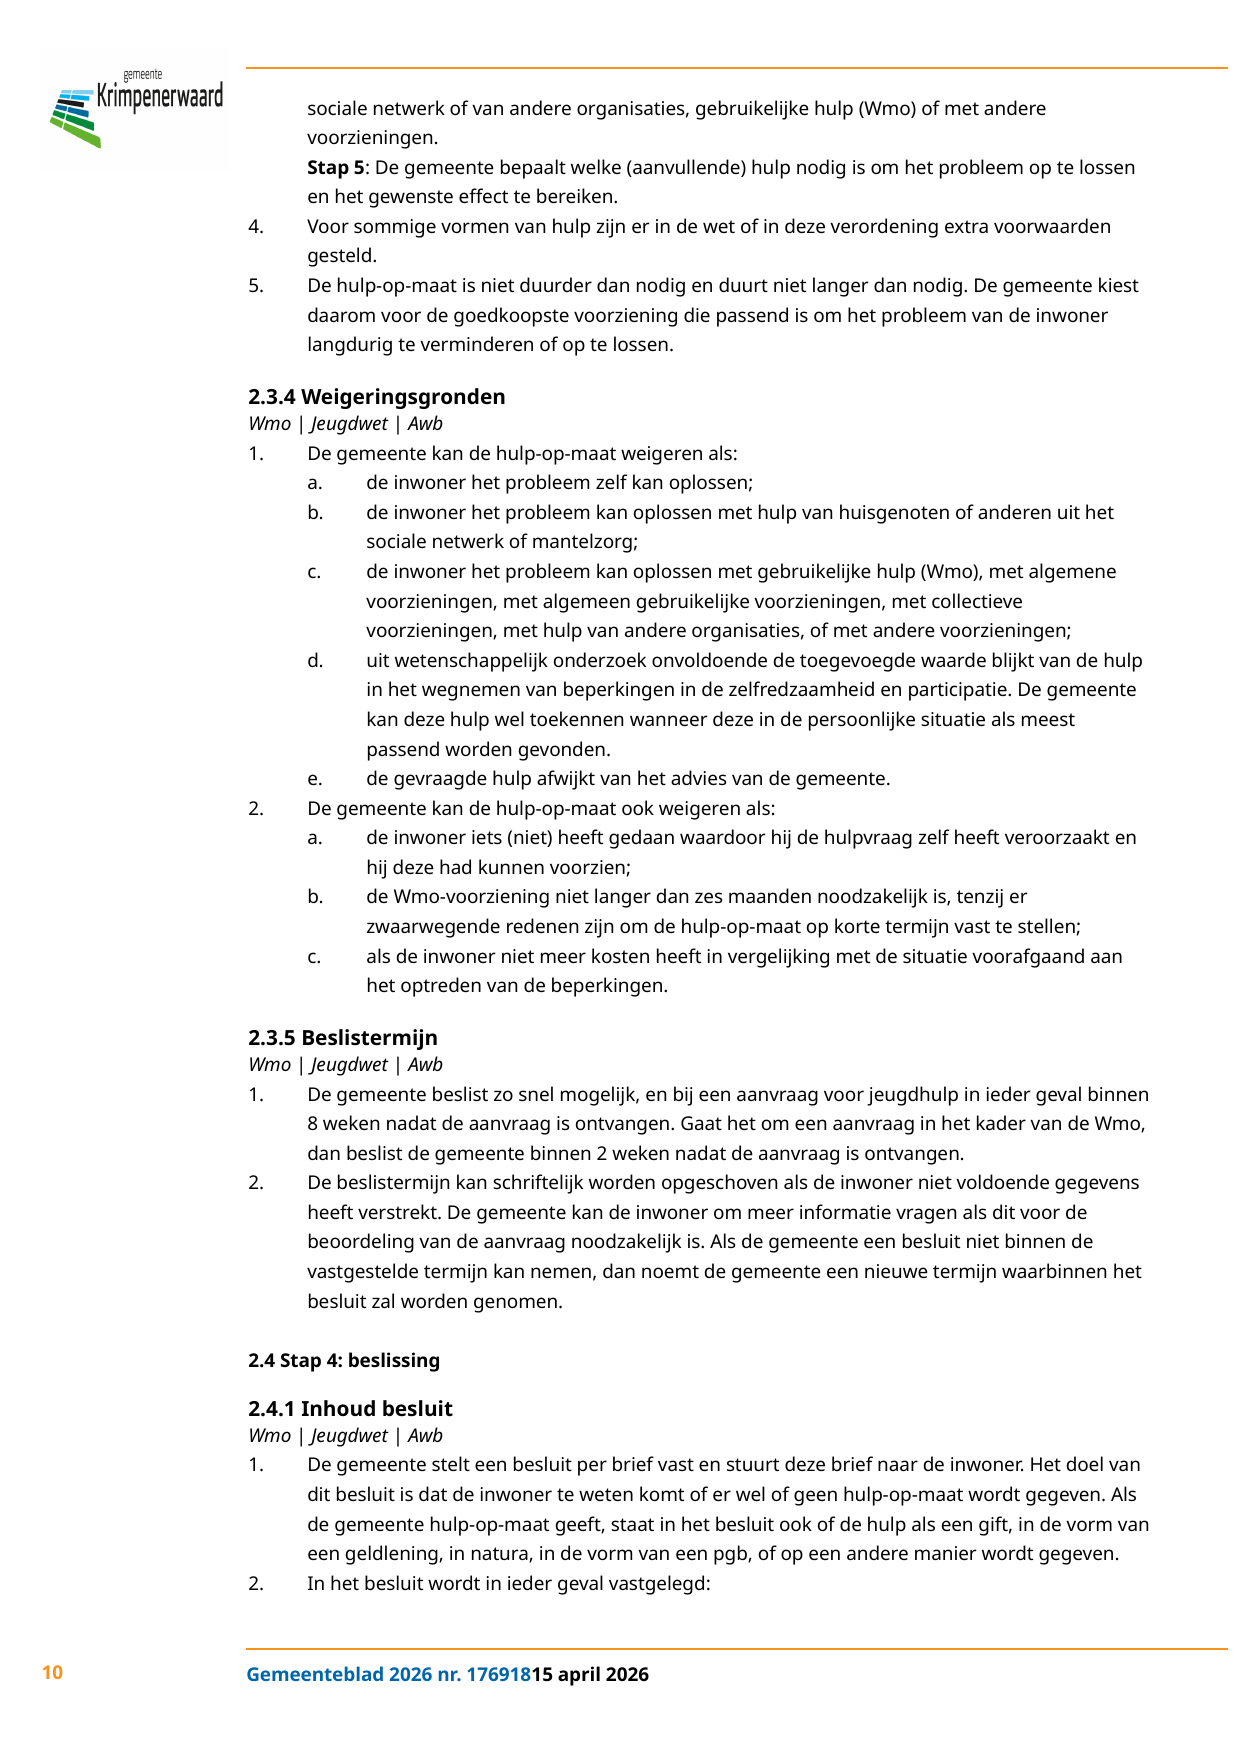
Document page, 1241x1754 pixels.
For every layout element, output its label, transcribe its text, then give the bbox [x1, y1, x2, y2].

list Stap 5: De gemeente bepaalt welke (aanvullende) hulp nodig is om het probleem op te lossen en het gewenste effect te bereiken. [248, 154, 1152, 209]
list de inwoner het probleem kan oplossen met gebruikelijke hulp (Wmo), met algemene voorzieningen, met algemeen gebruikelijke voorzieningen, met collectieve voorzieningen, met hulp van andere organisaties, of met andere voorzieningen; [307, 558, 1152, 643]
list de gevraagde hulp afwijkt van het advies van de gemeente. [307, 765, 1152, 791]
list De beslistermijn kan schriftelijk worden opgeschoven als de inwoner niet voldoende gegevens heeft verstrekt. De gemeente kan de inwoner om meer informatie vragen als dit voor de beoordeling van de aanvraag noodzakelijk is. Als de gemeente een besluit niet binnen de vastgestelde termijn kan nemen, dan noemt de gemeente een nieuwe termijn waarbinnen het besluit zal worden genomen. [248, 1169, 1152, 1314]
list als de inwoner niet meer kosten heeft in vergelijking met de situatie voorafgaand aan het optreden van de beperkingen. [307, 943, 1152, 998]
list De gemeente kan de hulp-op-maat weigeren als: [248, 440, 1152, 466]
list de inwoner het probleem zelf kan oplossen; [307, 469, 1152, 495]
list De gemeente kan de hulp-op-maat ook weigeren als: [248, 795, 1152, 821]
list De gemeente stelt een besluit per brief vast en stuurt deze brief naar de inwoner. Het doel van dit besluit is dat de inwoner te weten komt of er wel of geen hulp-op-maat wordt gegeven. Als de gemeente hulp-op-maat geeft, staat in het besluit ook of de hulp als een gift, in de vorm van een geldlening, in natura, in de vorm van een pgb, of op een andere manier wordt gegeven. [248, 1452, 1152, 1566]
text Wmo | Jeugdwet | Awb [248, 410, 1152, 436]
list de inwoner iets (niet) heeft gedaan waardoor hij de hulpvraag zelf heeft veroorzaakt en hij deze had kunnen voorzien; [307, 824, 1152, 880]
list de inwoner het probleem kan oplossen met hulp van huisgenoten of anderen uit het sociale netwerk of mantelzorg; [307, 499, 1152, 554]
list Voor sommige vormen van hulp zijn er in de wet of in deze verordening extra voorwaarden gesteld. [248, 213, 1152, 268]
list De gemeente beslist zo snel mogelijk, en bij een aanvraag voor jeugdhulp in ieder geval binnen 8 weken nadat de aanvraag is ontvangen. Gaat het om een aanvraag in het kader van de Wmo, dan beslist de gemeente binnen 2 weken nadat de aanvraag is ontvangen. [248, 1081, 1152, 1166]
text 2.3.5 Beslistermijn [248, 1023, 1152, 1051]
text 2.4.1 Inhoud besluit [248, 1394, 1152, 1422]
text 2.4 Stap 4: beslissing [248, 1347, 1152, 1373]
list De hulp-op-maat is niet duurder dan nodig en duurt niet langer dan nodig. De gemeente kiest daarom voor de goedkoopste voorziening die passend is om het probleem van de inwoner langdurig te verminderen of op te lossen. [248, 272, 1152, 357]
list de Wmo-voorziening niet langer dan zes maanden noodzakelijk is, tenzij er zwaarwegende redenen zijn om de hulp-op-maat op korte termijn vast te stellen; [307, 884, 1152, 939]
text Wmo | Jeugdwet | Awb [248, 1422, 1152, 1448]
list uit wetenschappelijk onderzoek onvoldoende de toegevoegde waarde blijkt van de hulp in het wegnemen van beperkingen in de zelfredzaamheid en participatie. De gemeente kan deze hulp wel toekennen wanneer deze in de persoonlijke situatie als meest passend worden gevonden. [307, 647, 1152, 761]
text 2.3.4 Weigeringsgronden [248, 382, 1152, 410]
picture [41, 47, 231, 172]
text Wmo | Jeugdwet | Awb [248, 1051, 1152, 1077]
list sociale netwerk of van andere organisaties, gebruikelijke hulp (Wmo) of met andere voorzieningen. [248, 95, 1152, 150]
list In het besluit wordt in ieder geval vastgelegd: [248, 1570, 1152, 1596]
